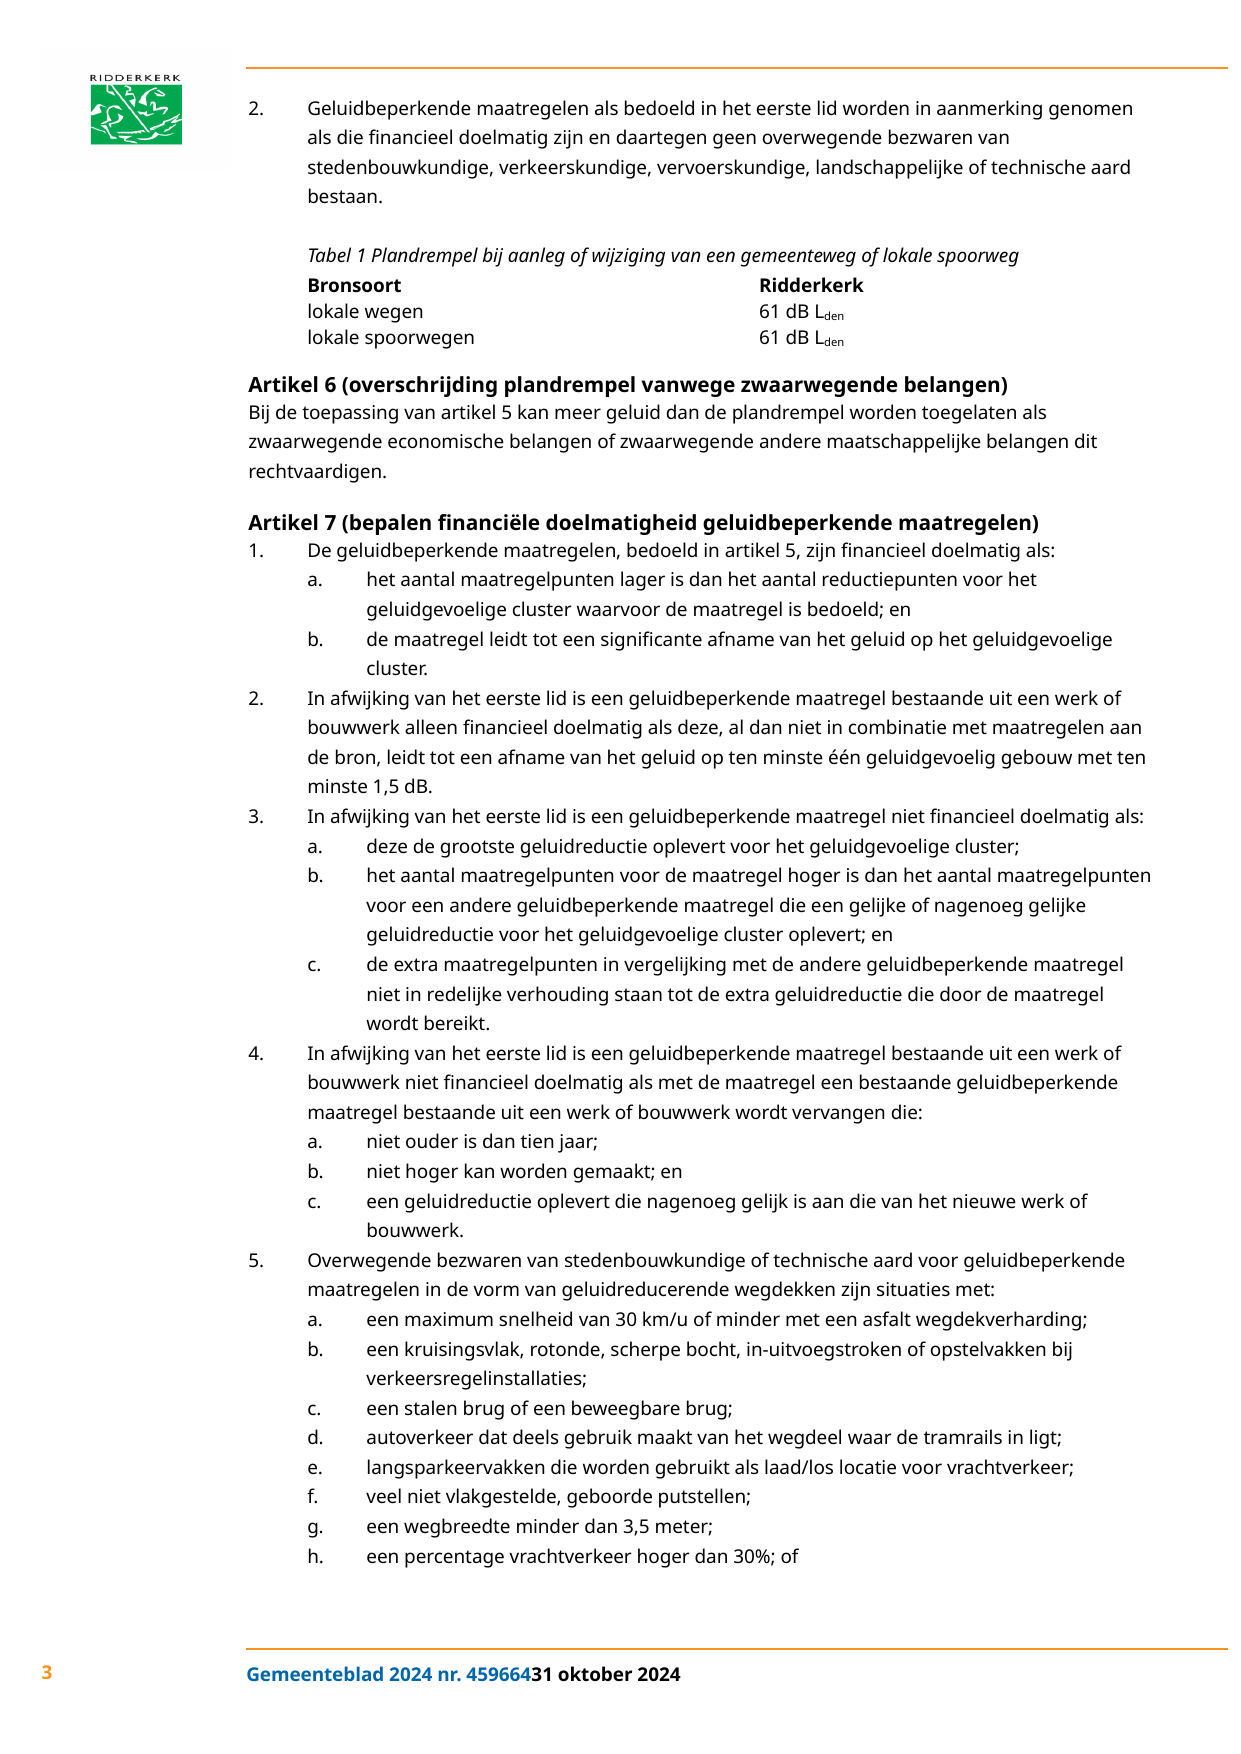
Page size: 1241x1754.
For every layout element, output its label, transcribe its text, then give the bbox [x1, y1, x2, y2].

list De geluidbeperkende maatregelen, bedoeld in artikel 5, zijn financieel doelmatig als: [248, 537, 1152, 563]
list een maximum snelheid van 30 km/u of minder met een asfalt wegdekverharding; [307, 1306, 1152, 1332]
list In afwijking van het eerste lid is een geluidbeperkende maatregel bestaande uit een werk of bouwwerk niet financieel doelmatig als met de maatregel een bestaande geluidbeperkende maatregel bestaande uit een werk of bouwwerk wordt vervangen die: [248, 1040, 1152, 1125]
list een stalen brug of een beweegbare brug; [307, 1395, 1152, 1421]
list de maatregel leidt tot een significante afname van het geluid op het geluidgevoelige cluster. [307, 626, 1152, 681]
list deze de grootste geluidreductie oplevert voor het geluidgevoelige cluster; [307, 833, 1152, 858]
table_cell 61 dB Lden [759, 324, 1211, 349]
table_cell 61 dB Lden [759, 298, 1211, 324]
list een kruisingsvlak, rotonde, scherpe bocht, in-uitvoegstroken of opstelvakken bij verkeersregelinstallaties; [307, 1336, 1152, 1391]
list een geluidreductie oplevert die nagenoeg gelijk is aan die van het nieuwe werk of bouwwerk. [307, 1188, 1152, 1243]
text Artikel 6 (overschrijding plandrempel vanwege zwaarwegende belangen) [248, 371, 1152, 399]
list niet hoger kan worden gemaakt; en [307, 1158, 1152, 1184]
text Bij de toepassing van artikel 5 kan meer geluid dan de plandrempel worden toegelaten als zwaarwegende economische belangen of zwaarwegende andere maatschappelijke belangen dit rechtvaardigen. [248, 399, 1152, 484]
text Artikel 7 (bepalen financiële doelmatigheid geluidbeperkende maatregelen) [248, 508, 1152, 537]
table_header Ridderkerk [759, 273, 1211, 298]
list In afwijking van het eerste lid is een geluidbeperkende maatregel niet financieel doelmatig als: [248, 803, 1152, 829]
list een wegbreedte minder dan 3,5 meter; [307, 1513, 1152, 1539]
list niet ouder is dan tien jaar; [307, 1129, 1152, 1154]
list een percentage vrachtverkeer hoger dan 30%; of [307, 1543, 1152, 1568]
list Overwegende bezwaren van stedenbouwkundige of technische aard voor geluidbeperkende maatregelen in de vorm van geluidreducerende wegdekken zijn situaties met: [248, 1247, 1152, 1302]
list het aantal maatregelpunten lager is dan het aantal reductiepunten voor het geluidgevoelige cluster waarvoor de maatregel is bedoeld; en [307, 567, 1152, 622]
list Tabel 1 Plandrempel bij aanleg of wijziging van een gemeenteweg of lokale spoorweg [248, 243, 1152, 268]
list In afwijking van het eerste lid is een geluidbeperkende maatregel bestaande uit een werk of bouwwerk alleen financieel doelmatig als deze, al dan niet in combinatie met maatregelen aan de bron, leidt tot een afname van het geluid op ten minste één geluidgevoelig gebouw met ten minste 1,5 dB. [248, 685, 1152, 799]
picture [41, 47, 231, 172]
list de extra maatregelpunten in vergelijking met de andere geluidbeperkende maatregel niet in redelijke verhouding staan tot de extra geluidreductie die door de maatregel wordt bereikt. [307, 951, 1152, 1036]
list autoverkeer dat deels gebruik maakt van het wegdeel waar de tramrails in ligt; [307, 1424, 1152, 1450]
list Geluidbeperkende maatregelen als bedoeld in het eerste lid worden in aanmerking genomen als die financieel doelmatig zijn en daartegen geen overwegende bezwaren van stedenbouwkundige, verkeerskundige, vervoerskundige, landschappelijke of technische aard bestaan. [248, 95, 1152, 209]
table_cell lokale spoorwegen [307, 324, 759, 349]
list het aantal maatregelpunten voor de maatregel hoger is dan het aantal maatregelpunten voor een andere geluidbeperkende maatregel die een gelijke of nagenoeg gelijke geluidreductie voor het geluidgevoelige cluster oplevert; en [307, 862, 1152, 947]
list veel niet vlakgestelde, geboorde putstellen; [307, 1484, 1152, 1509]
table_header Bronsoort [307, 273, 759, 298]
table_cell lokale wegen [307, 298, 759, 324]
list langsparkeervakken die worden gebruikt als laad/los locatie voor vrachtverkeer; [307, 1454, 1152, 1480]
